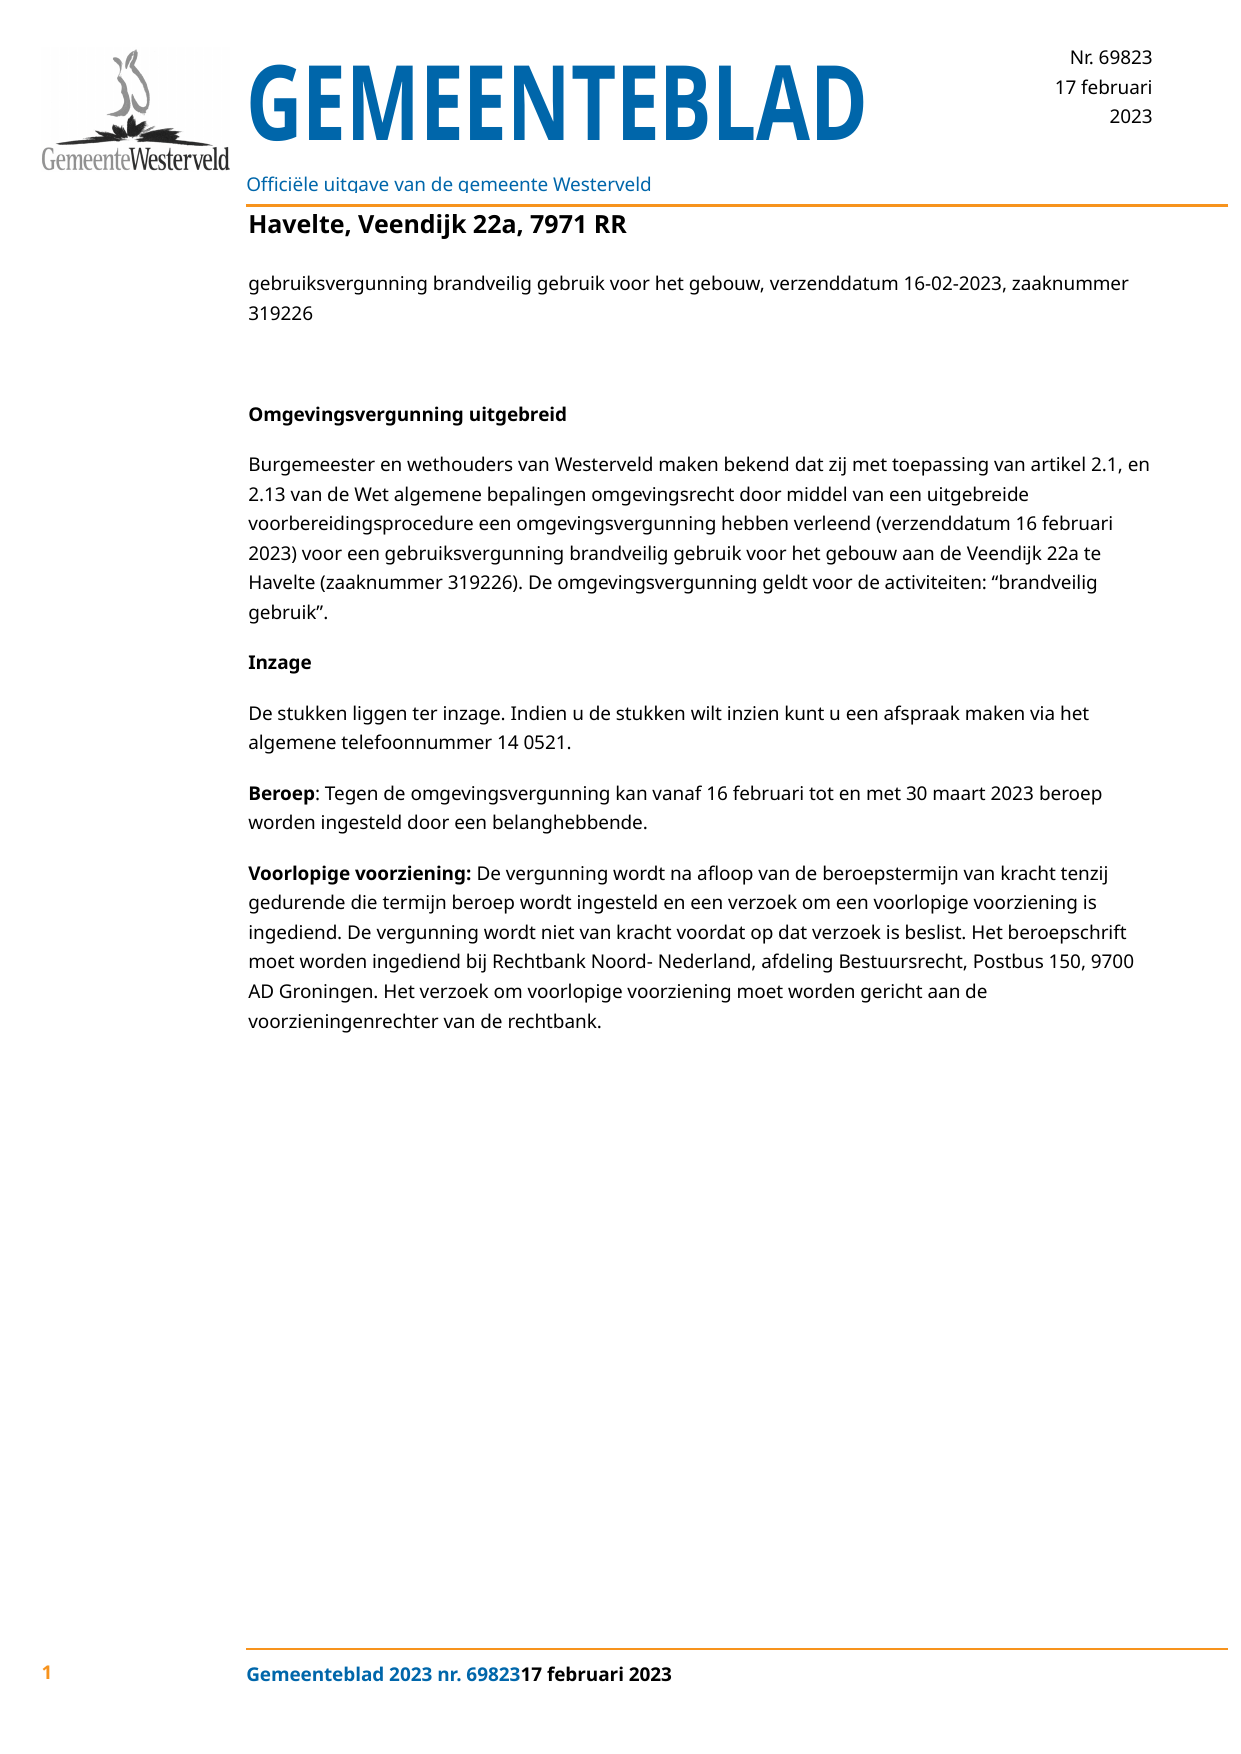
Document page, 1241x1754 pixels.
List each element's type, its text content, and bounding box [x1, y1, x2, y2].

text gebruiksvergunning brandveilig gebruik voor het gebouw, verzenddatum 16-02-2023, zaaknummer 319226 [248, 270, 1152, 326]
text Voorlopige voorziening: De vergunning wordt na afloop van de beroepstermijn van kracht tenzij gedurende die termijn beroep wordt ingesteld en een verzoek om een voorlopige voorziening is ingediend. De vergunning wordt niet van kracht voordat op dat verzoek is beslist. Het beroepschrift moet worden ingediend bij Rechtbank Noord- Nederland, afdeling Bestuursrecht, Postbus 150, 9700 AD Groningen. Het verzoek om voorlopige voorziening moet worden gericht aan de voorzieningenrechter van de rechtbank. [248, 860, 1152, 1033]
text Inzage [248, 649, 1152, 675]
picture [41, 47, 231, 172]
text Omgevingsvergunning uitgebreid [248, 401, 1152, 426]
text De stukken liggen ter inzage. Indien u de stukken wilt inzien kunt u een afspraak maken via het algemene telefoonnummer 14 0521. [248, 700, 1152, 755]
text Burgemeester en wethouders van Westerveld maken bekend dat zij met toepassing van artikel 2.1, en 2.13 van de Wet algemene bepalingen omgevingsrecht door middel van een uitgebreide voorbereidingsprocedure een omgevingsvergunning hebben verleend (verzenddatum 16 februari 2023) voor een gebruiksvergunning brandveilig gebruik voor het gebouw aan de Veendijk 22a te Havelte (zaaknummer 319226). De omgevingsvergunning geldt voor de activiteiten: “brandveilig gebruik”. [248, 451, 1152, 625]
text Havelte, Veendijk 22a, 7971 RR [248, 207, 1152, 241]
text Beroep: Tegen de omgevingsvergunning kan vanaf 16 februari tot en met 30 maart 2023 beroep worden ingesteld door een belanghebbende. [248, 780, 1152, 835]
